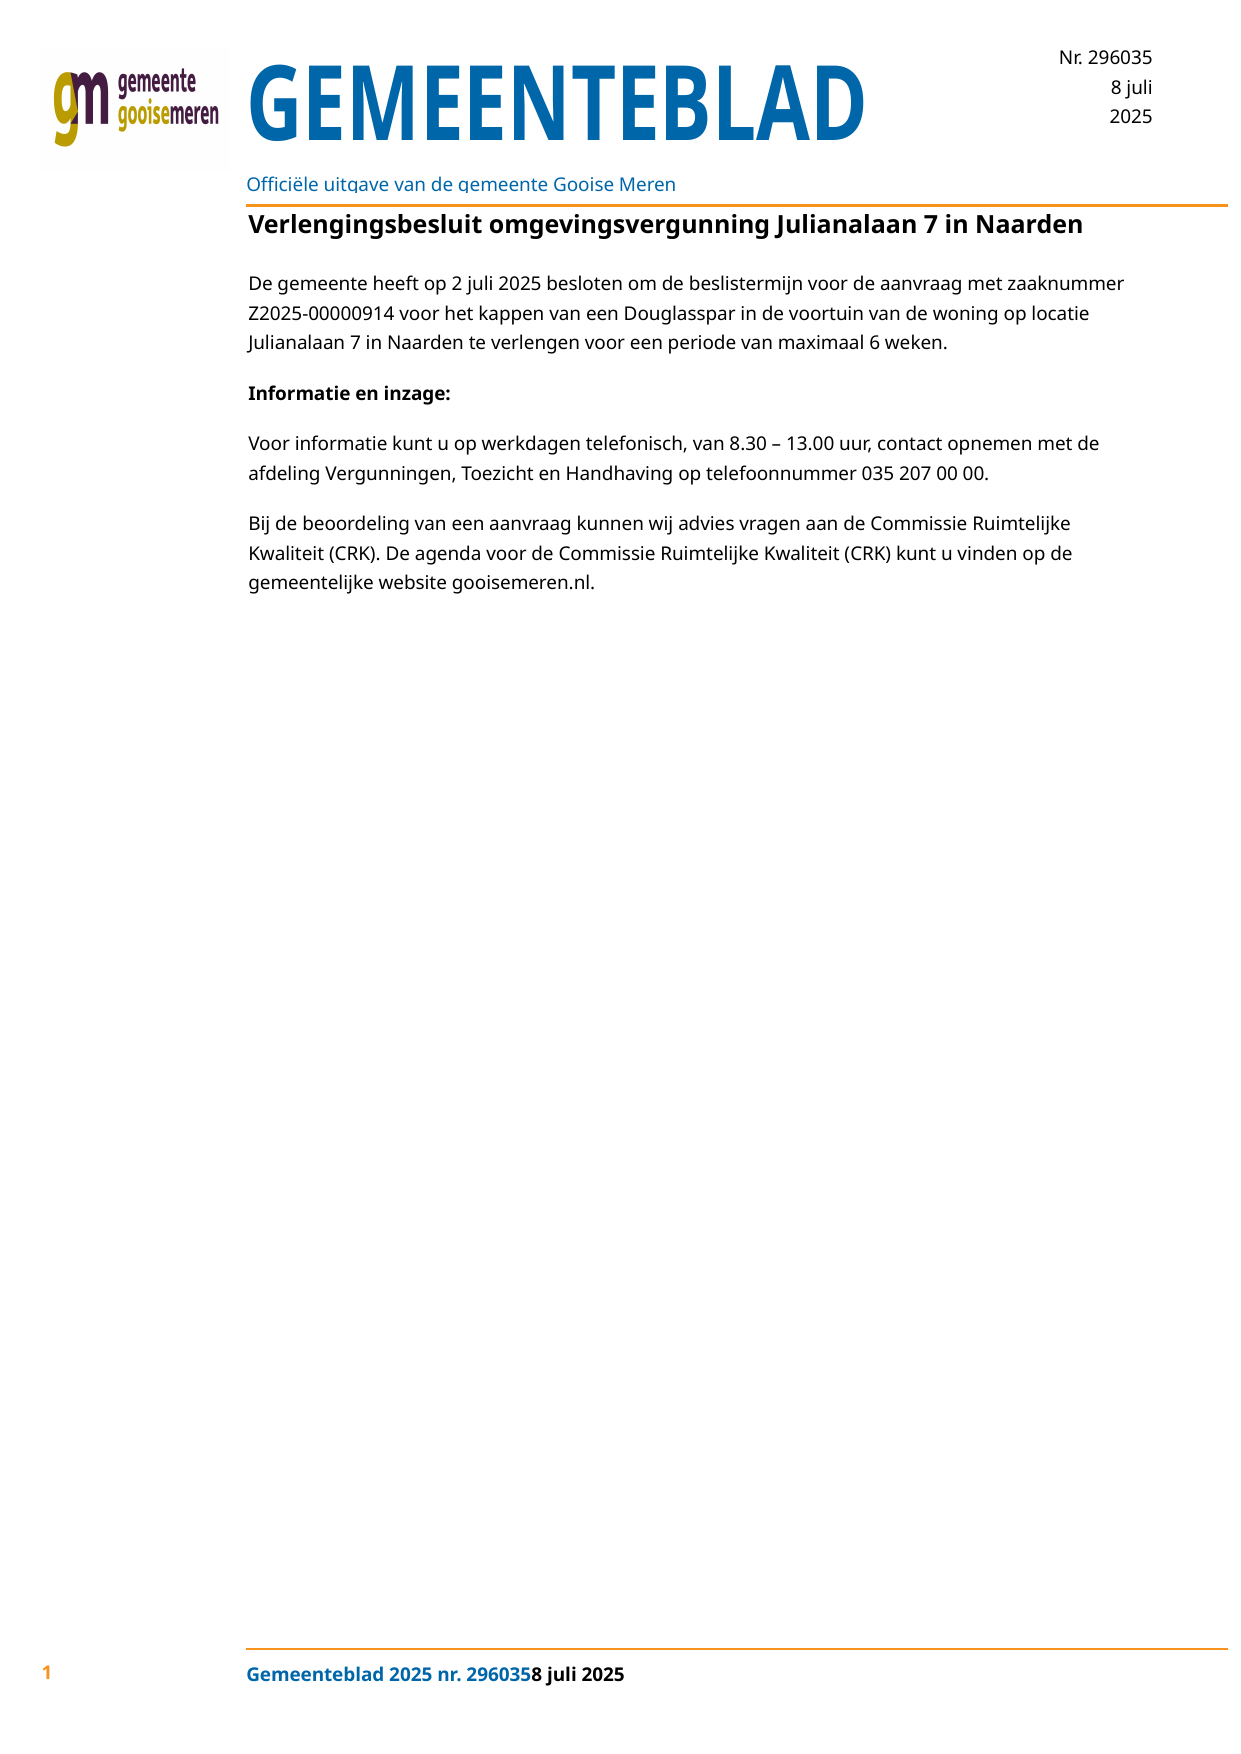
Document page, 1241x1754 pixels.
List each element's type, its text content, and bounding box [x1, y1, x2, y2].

text Verlengingsbesluit omgevingsvergunning Julianalaan 7 in Naarden [248, 207, 1152, 241]
text Bij de beoordeling van een aanvraag kunnen wij advies vragen aan de Commissie Ruimtelijke Kwaliteit (CRK). De agenda voor de Commissie Ruimtelijke Kwaliteit (CRK) kunt u vinden op de gemeentelijke website gooisemeren.nl. [248, 510, 1152, 595]
text Voor informatie kunt u op werkdagen telefonisch, van 8.30 – 13.00 uur, contact opnemen met de afdeling Vergunningen, Toezicht en Handhaving op telefoonnummer 035 207 00 00. [248, 430, 1152, 486]
picture [41, 47, 231, 172]
text De gemeente heeft op 2 juli 2025 besloten om de beslistermijn voor de aanvraag met zaaknummer Z2025-00000914 voor het kappen van een Douglasspar in de voortuin van de woning op locatie Julianalaan 7 in Naarden te verlengen voor een periode van maximaal 6 weken. [248, 270, 1152, 355]
text Informatie en inzage: [248, 380, 1152, 406]
